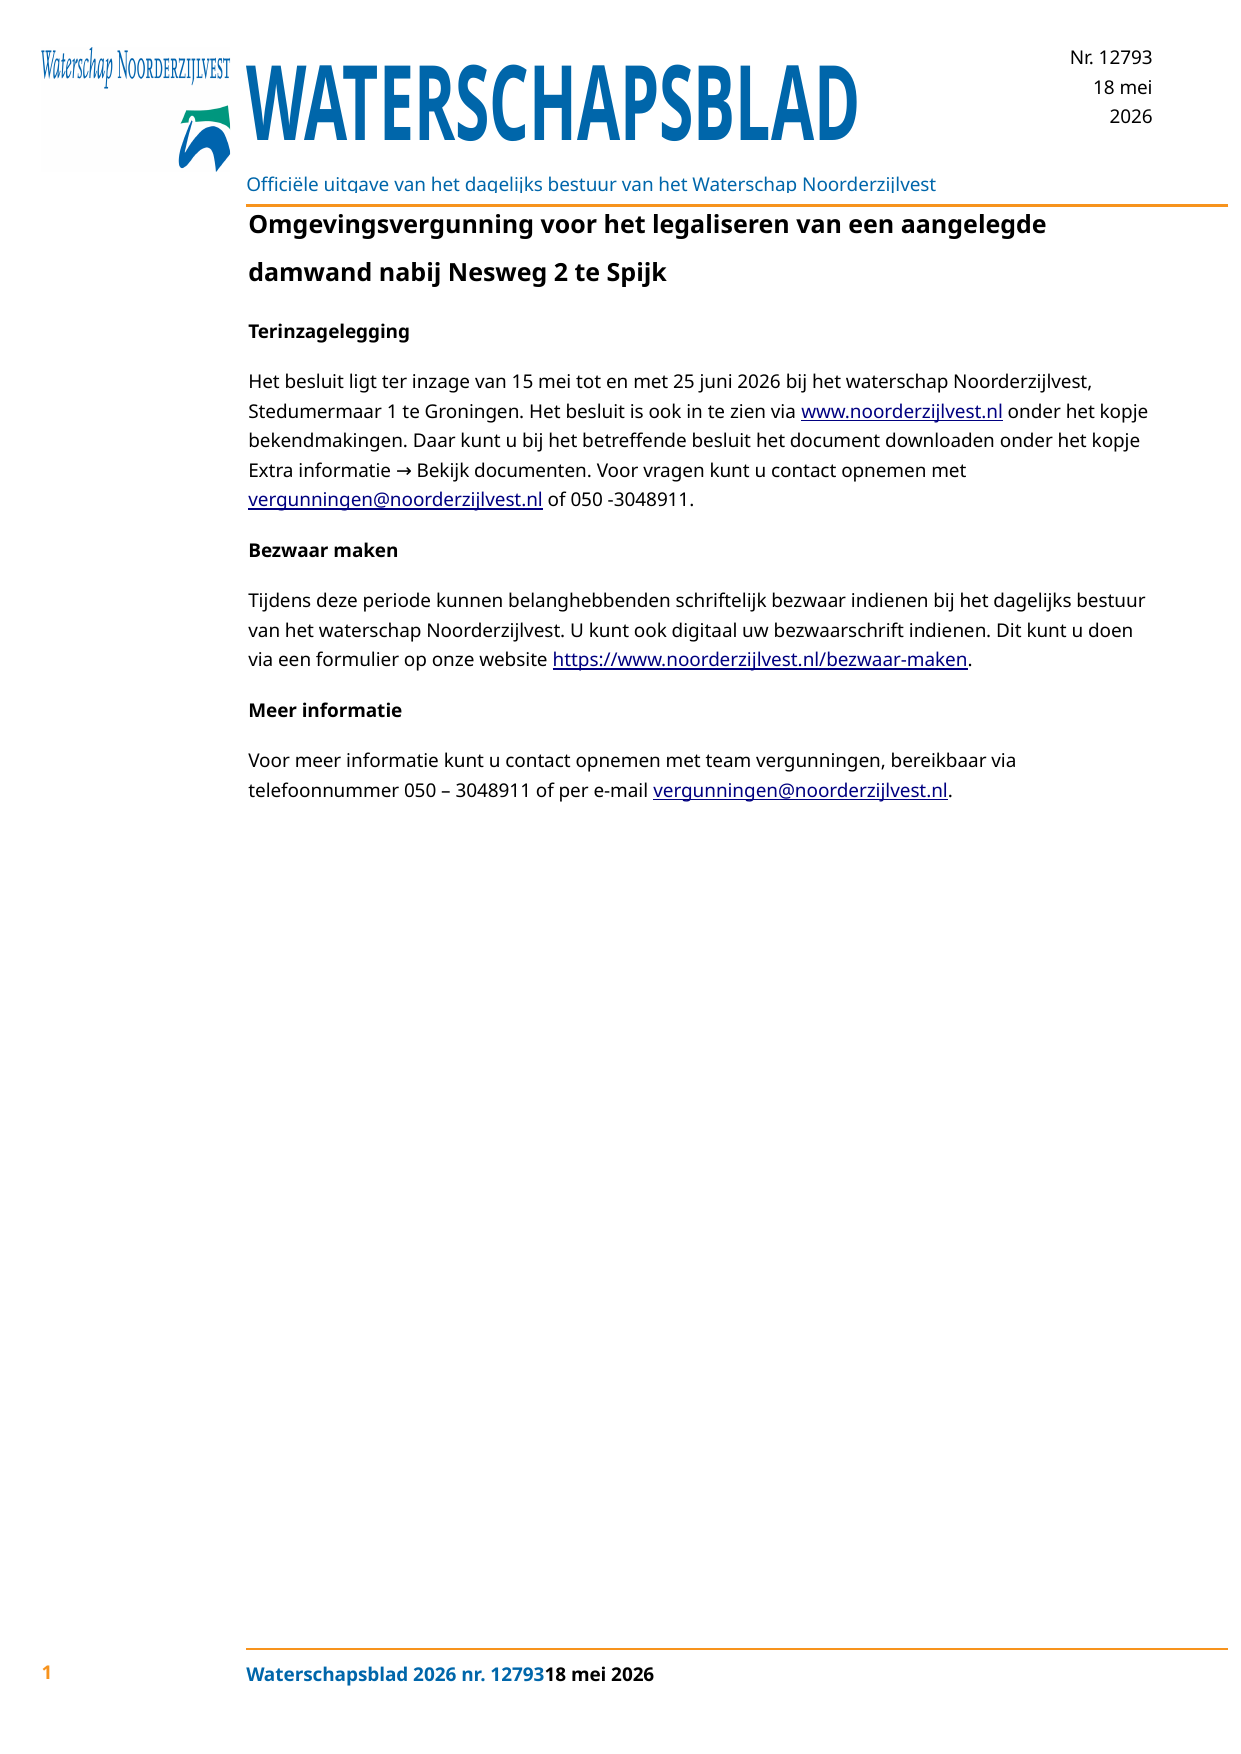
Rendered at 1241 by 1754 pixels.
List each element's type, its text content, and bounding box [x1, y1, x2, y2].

picture [41, 47, 231, 172]
text Meer informatie [248, 697, 1152, 723]
text Voor meer informatie kunt u contact opnemen met team vergunningen, bereikbaar via telefoonnummer 050 – 3048911 of per e-mail vergunningen@noorderzijlvest.nl. [248, 747, 1152, 803]
text Bezwaar maken [248, 537, 1152, 563]
text Terinzagelegging [248, 318, 1152, 344]
text Het besluit ligt ter inzage van 15 mei tot en met 25 juni 2026 bij het waterschap Noorderzijlvest, Stedumermaar 1 te Groningen. Het besluit is ook in te zien via www.noorderzijlvest.nl onder het kopje bekendmakingen. Daar kunt u bij het betreffende besluit het document downloaden onder het kopje Extra informatie → Bekijk documenten. Voor vragen kunt u contact opnemen met vergunningen@noorderzijlvest.nl of 050 -3048911. [248, 368, 1152, 512]
text Omgevingsvergunning voor het legaliseren van een aangelegde damwand nabij Nesweg 2 te Spijk [248, 207, 1152, 288]
text Tijdens deze periode kunnen belanghebbenden schriftelijk bezwaar indienen bij het dagelijks bestuur van het waterschap Noorderzijlvest. U kunt ook digitaal uw bezwaarschrift indienen. Dit kunt u doen via een formulier op onze website https://www.noorderzijlvest.nl/bezwaar-maken. [248, 587, 1152, 672]
